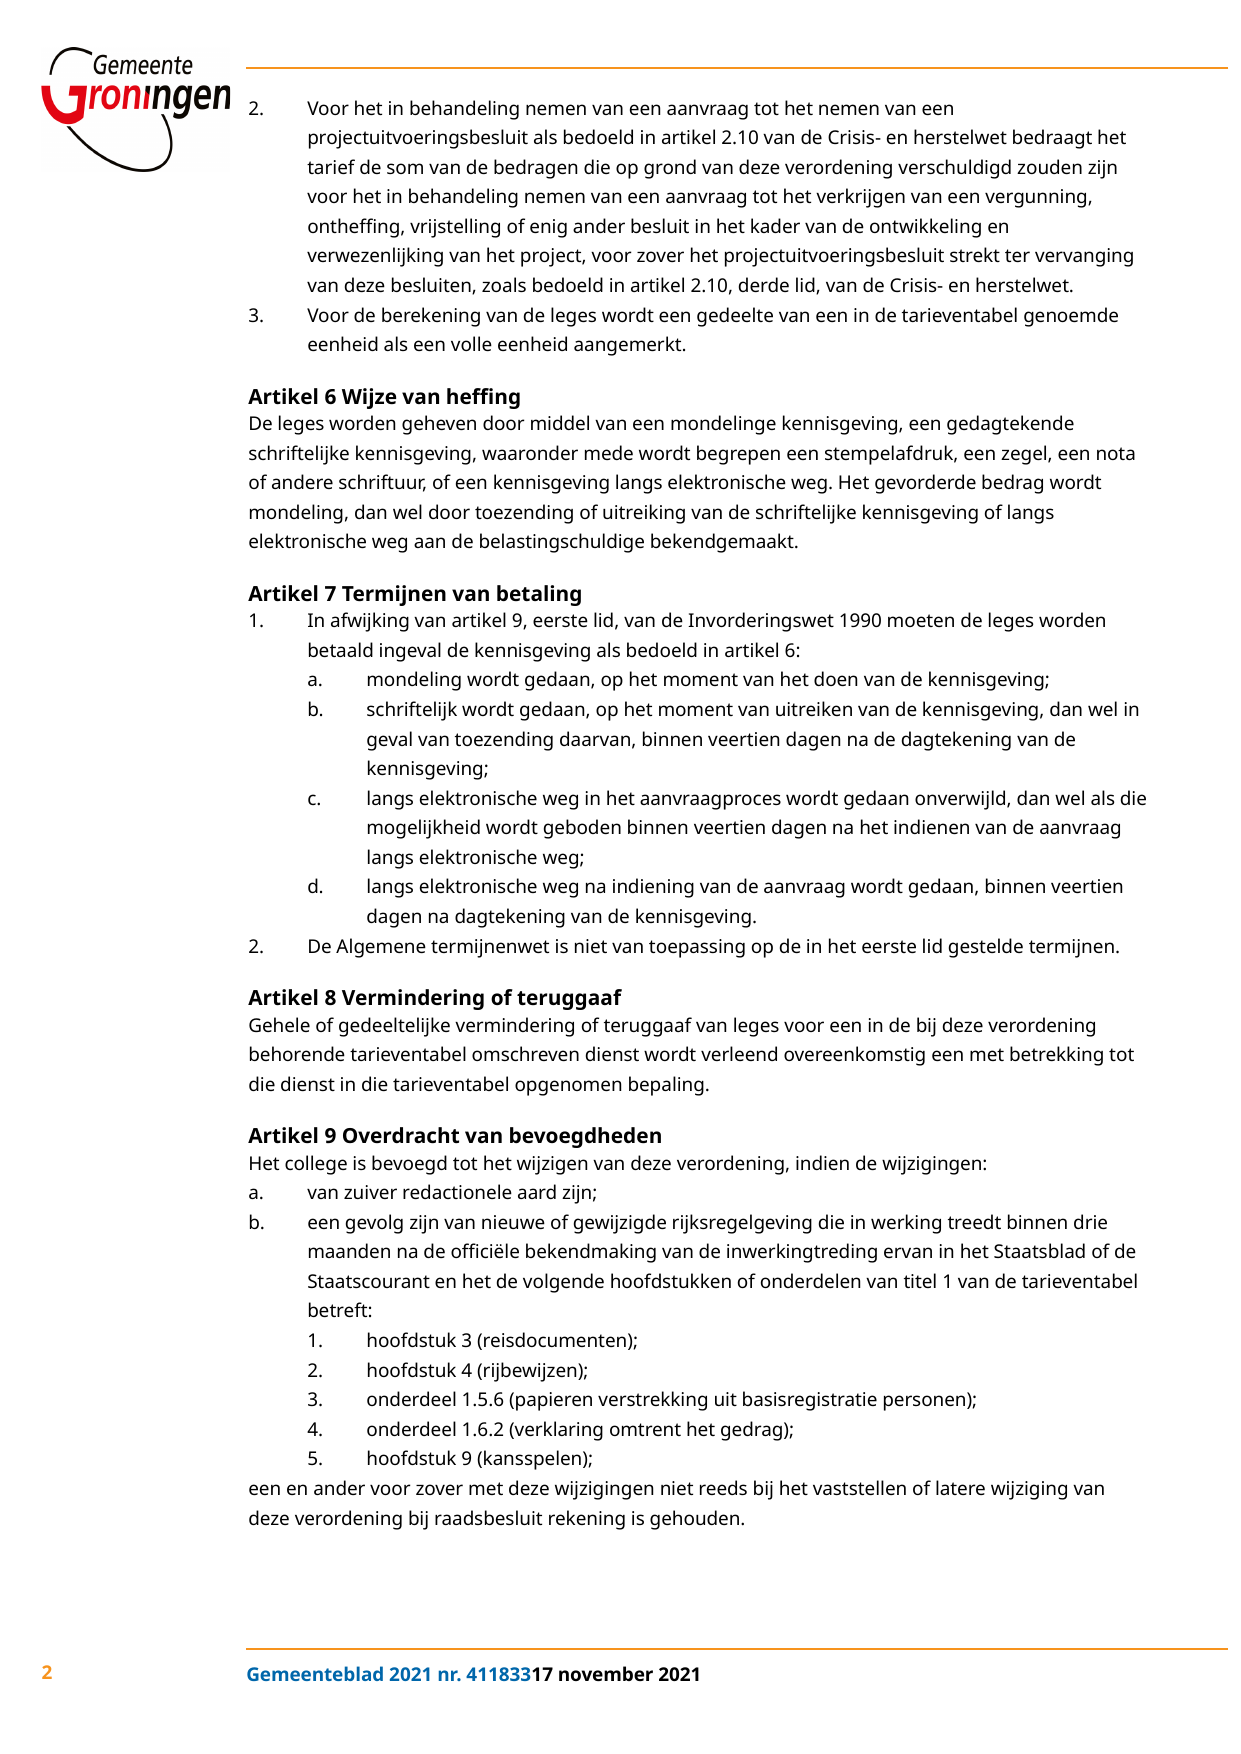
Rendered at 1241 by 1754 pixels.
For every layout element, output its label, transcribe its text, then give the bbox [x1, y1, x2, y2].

list langs elektronische weg in het aanvraagproces wordt gedaan onverwijld, dan wel als die mogelijkheid wordt geboden binnen veertien dagen na het indienen van de aanvraag langs elektronische weg; [307, 785, 1152, 870]
text Artikel 6 Wijze van heffing [248, 382, 1152, 410]
list van zuiver redactionele aard zijn; [248, 1179, 1152, 1205]
text Artikel 8 Vermindering of teruggaaf [248, 983, 1152, 1012]
list De Algemene termijnenwet is niet van toepassing op de in het eerste lid gestelde termijnen. [248, 933, 1152, 959]
list mondeling wordt gedaan, op het moment van het doen van de kennisgeving; [307, 667, 1152, 692]
text De leges worden geheven door middel van een mondelinge kennisgeving, een gedagtekende schriftelijke kennisgeving, waaronder mede wordt begrepen een stempelafdruk, een zegel, een nota of andere schriftuur, of een kennisgeving langs elektronische weg. Het gevorderde bedrag wordt mondeling, dan wel door toezending of uitreiking van de schriftelijke kennisgeving of langs elektronische weg aan de belastingschuldige bekendgemaakt. [248, 410, 1152, 554]
text Het college is bevoegd tot het wijzigen van deze verordening, indien de wijzigingen: [248, 1150, 1152, 1176]
list hoofdstuk 4 (rijbewijzen); [307, 1357, 1152, 1383]
text een en ander voor zover met deze wijzigingen niet reeds bij het vaststellen of latere wijziging van deze verordening bij raadsbesluit rekening is gehouden. [248, 1475, 1152, 1531]
list Voor het in behandeling nemen van een aanvraag tot het nemen van een projectuitvoeringsbesluit als bedoeld in artikel 2.10 van de Crisis- en herstelwet bedraagt het tarief de som van de bedragen die op grond van deze verordening verschuldigd zouden zijn voor het in behandeling nemen van een aanvraag tot het verkrijgen van een vergunning, ontheffing, vrijstelling of enig ander besluit in het kader van de ontwikkeling en verwezenlijking van het project, voor zover het projectuitvoeringsbesluit strekt ter vervanging van deze besluiten, zoals bedoeld in artikel 2.10, derde lid, van de Crisis- en herstelwet. [248, 95, 1152, 298]
list onderdeel 1.6.2 (verklaring omtrent het gedrag); [307, 1416, 1152, 1442]
list schriftelijk wordt gedaan, op het moment van uitreiken van de kennisgeving, dan wel in geval van toezending daarvan, binnen veertien dagen na de dagtekening van de kennisgeving; [307, 696, 1152, 781]
list In afwijking van artikel 9, eerste lid, van de Invorderingswet 1990 moeten de leges worden betaald ingeval de kennisgeving als bedoeld in artikel 6: [248, 607, 1152, 663]
text Artikel 7 Termijnen van betaling [248, 579, 1152, 607]
picture [41, 47, 231, 172]
list langs elektronische weg na indiening van de aanvraag wordt gedaan, binnen veertien dagen na dagtekening van de kennisgeving. [307, 874, 1152, 929]
list onderdeel 1.5.6 (papieren verstrekking uit basisregistratie personen); [307, 1386, 1152, 1412]
list hoofdstuk 3 (reisdocumenten); [307, 1327, 1152, 1353]
list Voor de berekening van de leges wordt een gedeelte van een in de tarieventabel genoemde eenheid als een volle eenheid aangemerkt. [248, 302, 1152, 357]
list een gevolg zijn van nieuwe of gewijzigde rijksregelgeving die in werking treedt binnen drie maanden na de officiële bekendmaking van de inwerkingtreding ervan in het Staatsblad of de Staatscourant en het de volgende hoofdstukken of onderdelen van titel 1 van de tarieventabel betreft: [248, 1209, 1152, 1323]
text Gehele of gedeeltelijke vermindering of teruggaaf van leges voor een in de bij deze verordening behorende tarieventabel omschreven dienst wordt verleend overeenkomstig een met betrekking tot die dienst in die tarieventabel opgenomen bepaling. [248, 1012, 1152, 1097]
list hoofdstuk 9 (kansspelen); [307, 1446, 1152, 1471]
text Artikel 9 Overdracht van bevoegdheden [248, 1121, 1152, 1150]
